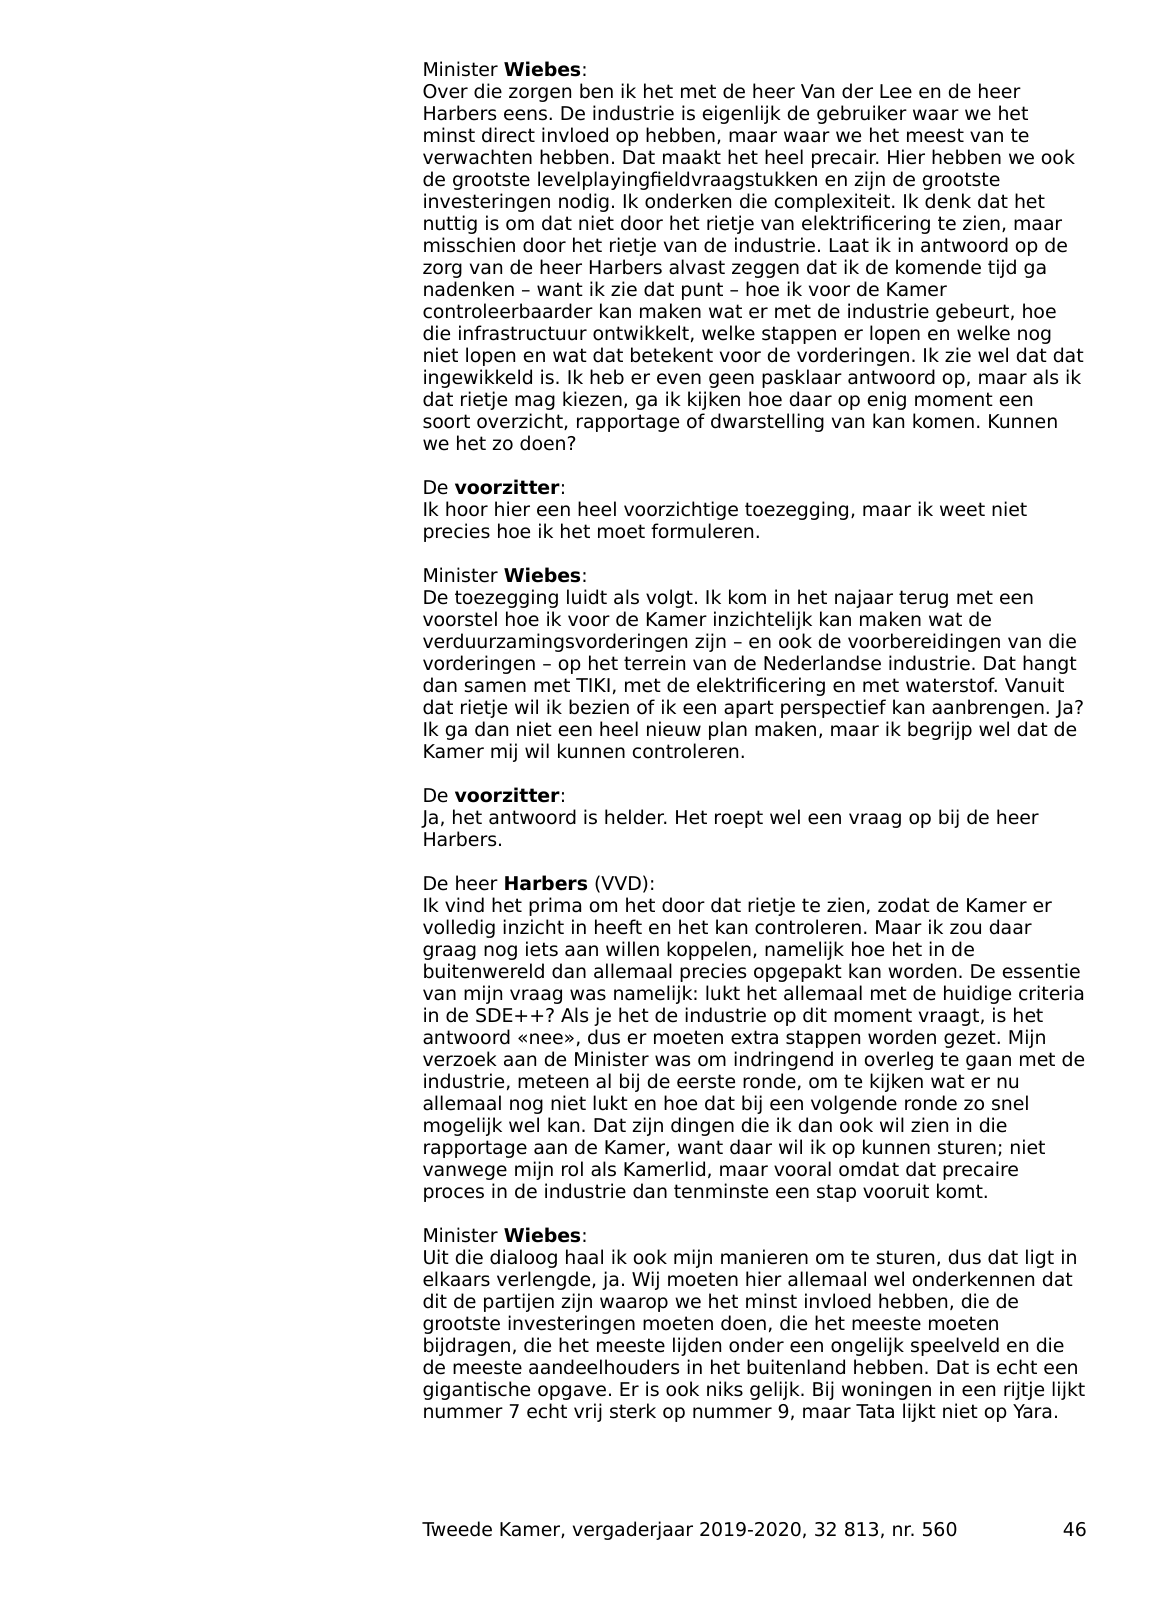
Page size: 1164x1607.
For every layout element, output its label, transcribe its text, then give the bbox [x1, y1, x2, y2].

text De heer Harbers (VVD): [422, 873, 1087, 895]
text Uit die dialoog haal ik ook mijn manieren om te sturen, dus dat ligt in elkaars verlengde, ja. Wij moeten hier allemaal wel onderkennen dat dit de partijen zijn waarop we het minst invloed hebben, die de grootste investeringen moeten doen, die het meeste moeten bijdragen, die het meeste lijden onder een ongelijk speelveld en die de meeste aandeelhouders in het buitenland hebben. Dat is echt een gigantische opgave. Er is ook niks gelijk. Bij woningen in een rijtje lijkt nummer 7 echt vrij sterk op nummer 9, maar Tata lijkt niet op Yara. [422, 1247, 1087, 1423]
text Minister Wiebes: [422, 565, 1087, 587]
text De toezegging luidt als volgt. Ik kom in het najaar terug met een voorstel hoe ik voor de Kamer inzichtelijk kan maken wat de verduurzamingsvorderingen zijn – en ook de voorbereidingen van die vorderingen – op het terrein van de Nederlandse industrie. Dat hangt dan samen met TIKI, met de elektrificering en met waterstof. Vanuit dat rietje wil ik bezien of ik een apart perspectief kan aanbrengen. Ja? Ik ga dan niet een heel nieuw plan maken, maar ik begrijp wel dat de Kamer mij wil kunnen controleren. [422, 587, 1087, 763]
text Ja, het antwoord is helder. Het roept wel een vraag op bij de heer Harbers. [422, 807, 1087, 851]
text De voorzitter: [422, 477, 1087, 499]
text Ik vind het prima om het door dat rietje te zien, zodat de Kamer er volledig inzicht in heeft en het kan controleren. Maar ik zou daar graag nog iets aan willen koppelen, namelijk hoe het in de buitenwereld dan allemaal precies opgepakt kan worden. De essentie van mijn vraag was namelijk: lukt het allemaal met de huidige criteria in de SDE++? Als je het de industrie op dit moment vraagt, is het antwoord «nee», dus er moeten extra stappen worden gezet. Mijn verzoek aan de Minister was om indringend in overleg te gaan met de industrie, meteen al bij de eerste ronde, om te kijken wat er nu allemaal nog niet lukt en hoe dat bij een volgende ronde zo snel mogelijk wel kan. Dat zijn dingen die ik dan ook wil zien in die rapportage aan de Kamer, want daar wil ik op kunnen sturen; niet vanwege mijn rol als Kamerlid, maar vooral omdat dat precaire proces in de industrie dan tenminste een stap vooruit komt. [422, 895, 1087, 1203]
text Over die zorgen ben ik het met de heer Van der Lee en de heer Harbers eens. De industrie is eigenlijk de gebruiker waar we het minst direct invloed op hebben, maar waar we het meest van te verwachten hebben. Dat maakt het heel precair. Hier hebben we ook de grootste levelplayingfieldvraagstukken en zijn de grootste investeringen nodig. Ik onderken die complexiteit. Ik denk dat het nuttig is om dat niet door het rietje van elektrificering te zien, maar misschien door het rietje van de industrie. Laat ik in antwoord op de zorg van de heer Harbers alvast zeggen dat ik de komende tijd ga nadenken – want ik zie dat punt – hoe ik voor de Kamer controleerbaarder kan maken wat er met de industrie gebeurt, hoe die infrastructuur ontwikkelt, welke stappen er lopen en welke nog niet lopen en wat dat betekent voor de vorderingen. Ik zie wel dat dat ingewikkeld is. Ik heb er even geen pasklaar antwoord op, maar als ik dat rietje mag kiezen, ga ik kijken hoe daar op enig moment een soort overzicht, rapportage of dwarstelling van kan komen. Kunnen we het zo doen? [422, 81, 1087, 455]
text Minister Wiebes: [422, 59, 1087, 81]
text Minister Wiebes: [422, 1225, 1087, 1247]
text De voorzitter: [422, 785, 1087, 807]
text Ik hoor hier een heel voorzichtige toezegging, maar ik weet niet precies hoe ik het moet formuleren. [422, 499, 1087, 543]
